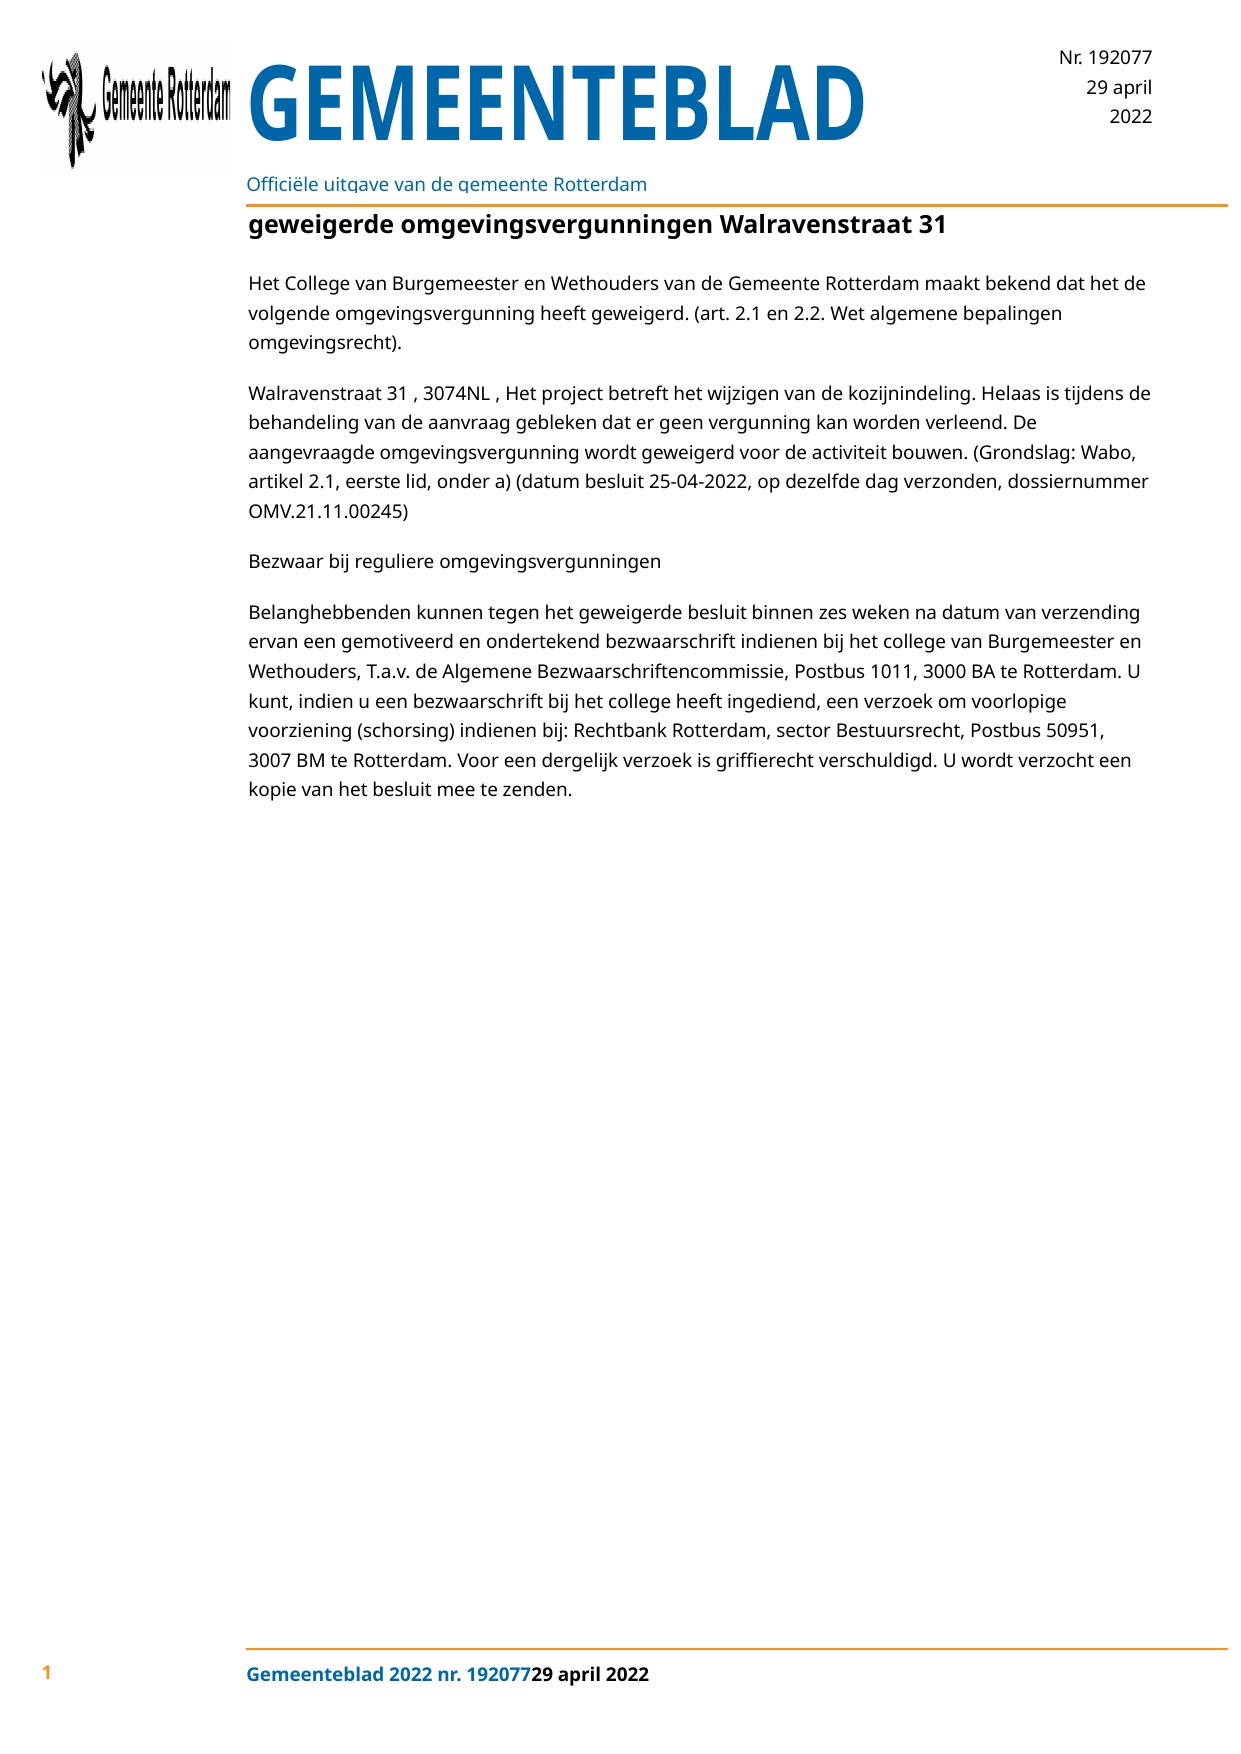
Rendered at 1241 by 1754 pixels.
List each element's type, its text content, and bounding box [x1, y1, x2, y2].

text Het College van Burgemeester en Wethouders van de Gemeente Rotterdam maakt bekend dat het de volgende omgevingsvergunning heeft geweigerd. (art. 2.1 en 2.2. Wet algemene bepalingen omgevingsrecht). [248, 270, 1152, 355]
text Walravenstraat 31 , 3074NL , Het project betreft het wijzigen van de kozijnindeling. Helaas is tijdens de behandeling van de aanvraag gebleken dat er geen vergunning kan worden verleend. De aangevraagde omgevingsvergunning wordt geweigerd voor de activiteit bouwen. (Grondslag: Wabo, artikel 2.1, eerste lid, onder a) (datum besluit 25-04-2022, op dezelfde dag verzonden, dossiernummer OMV.21.11.00245) [248, 380, 1152, 524]
text geweigerde omgevingsvergunningen Walravenstraat 31 [248, 207, 1152, 241]
picture [41, 47, 231, 172]
text Bezwaar bij reguliere omgevingsvergunningen [248, 549, 1152, 574]
text Belanghebbenden kunnen tegen het geweigerde besluit binnen zes weken na datum van verzending ervan een gemotiveerd en ondertekend bezwaarschrift indienen bij het college van Burgemeester en Wethouders, T.a.v. de Algemene Bezwaarschriftencommissie, Postbus 1011, 3000 BA te Rotterdam. U kunt, indien u een bezwaarschrift bij het college heeft ingediend, een verzoek om voorlopige voorziening (schorsing) indienen bij: Rechtbank Rotterdam, sector Bestuursrecht, Postbus 50951, 3007 BM te Rotterdam. Voor een dergelijk verzoek is griffierecht verschuldigd. U wordt verzocht een kopie van het besluit mee te zenden. [248, 599, 1152, 802]
